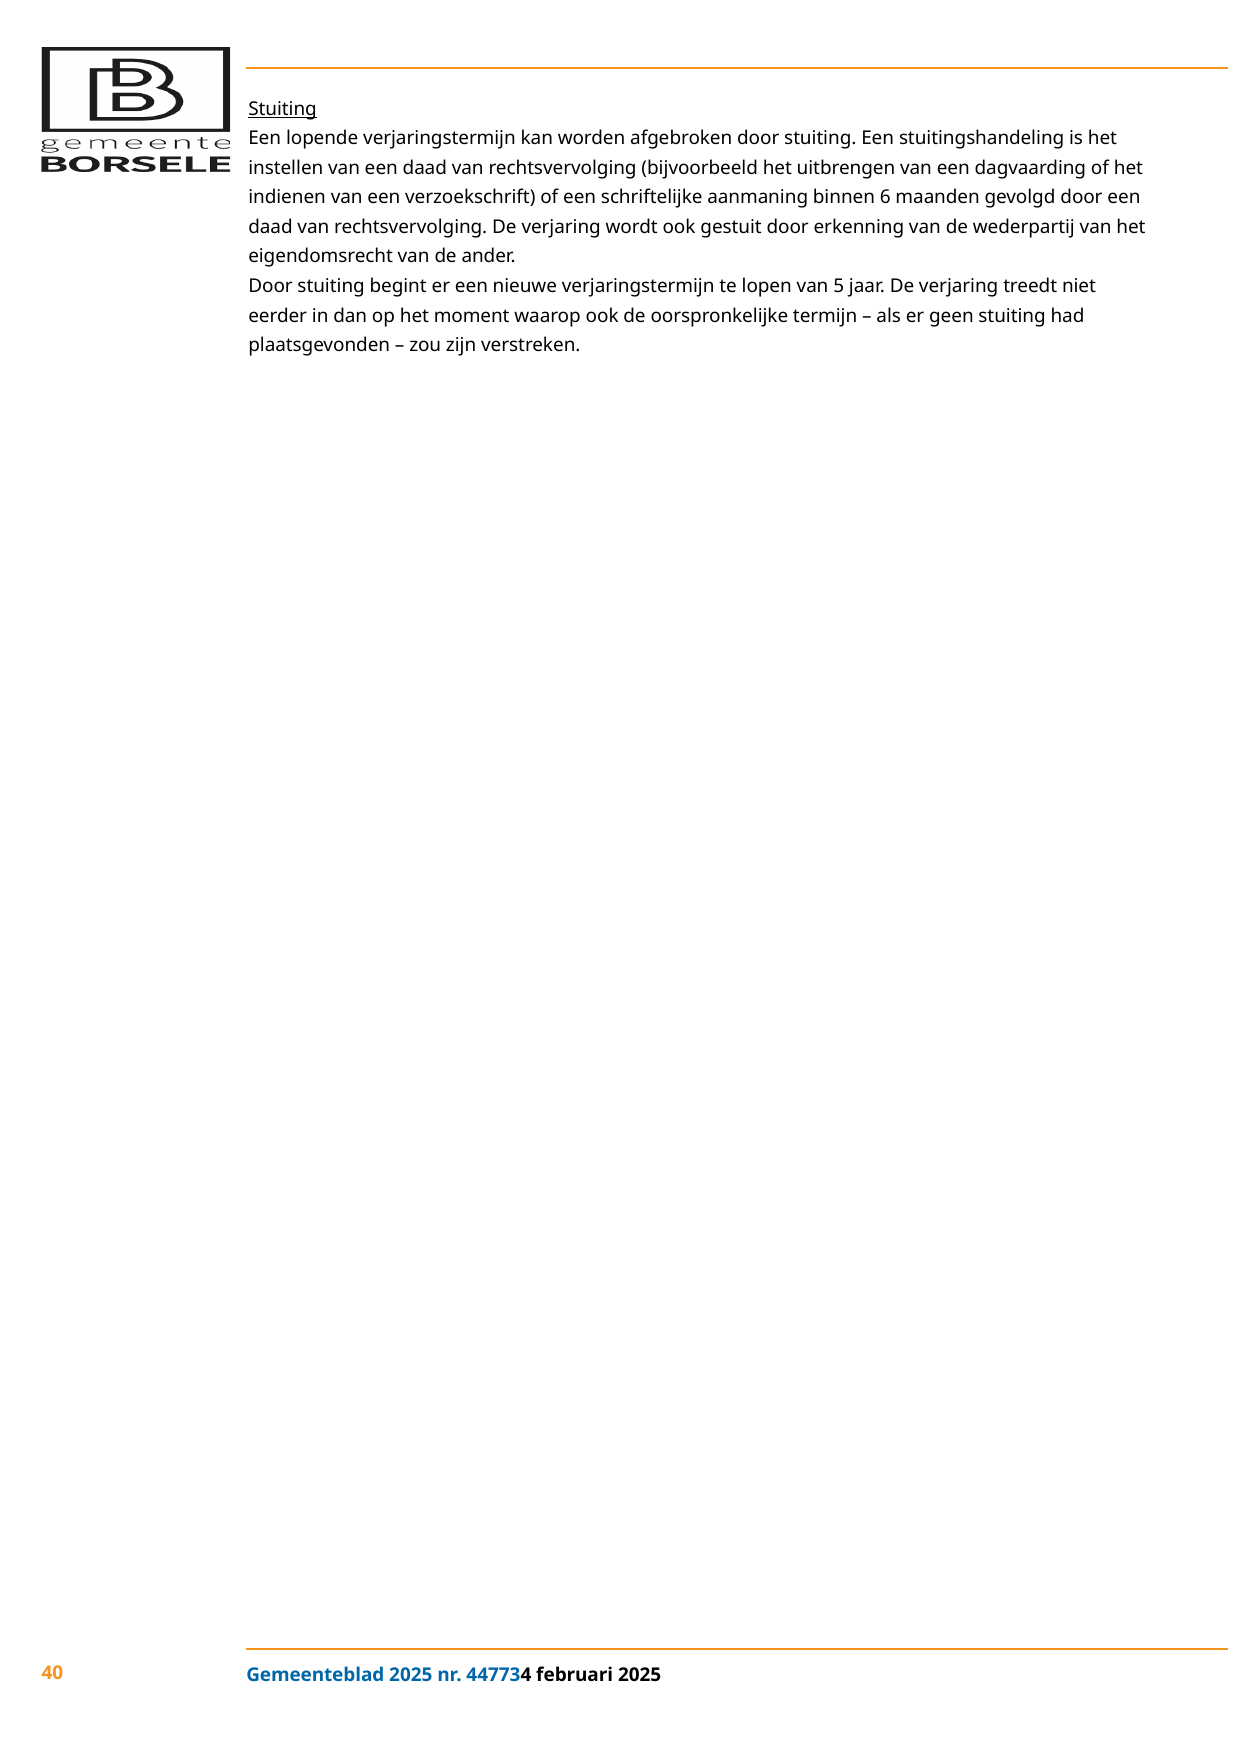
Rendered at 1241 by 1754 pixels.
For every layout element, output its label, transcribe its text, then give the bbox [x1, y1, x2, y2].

text Een lopende verjaringstermijn kan worden afgebroken door stuiting. Een stuitingshandeling is het instellen van een daad van rechtsvervolging (bijvoorbeeld het uitbrengen van een dagvaarding of het indienen van een verzoekschrift) of een schriftelijke aanmaning binnen 6 maanden gevolgd door een daad van rechtsvervolging. De verjaring wordt ook gestuit door erkenning van de wederpartij van het eigendomsrecht van de ander. [248, 124, 1152, 268]
picture [41, 47, 231, 172]
text Stuiting [248, 95, 1152, 121]
text Door stuiting begint er een nieuwe verjaringstermijn te lopen van 5 jaar. De verjaring treedt niet eerder in dan op het moment waarop ook de oorspronkelijke termijn – als er geen stuiting had plaatsgevonden – zou zijn verstreken. [248, 272, 1152, 357]
